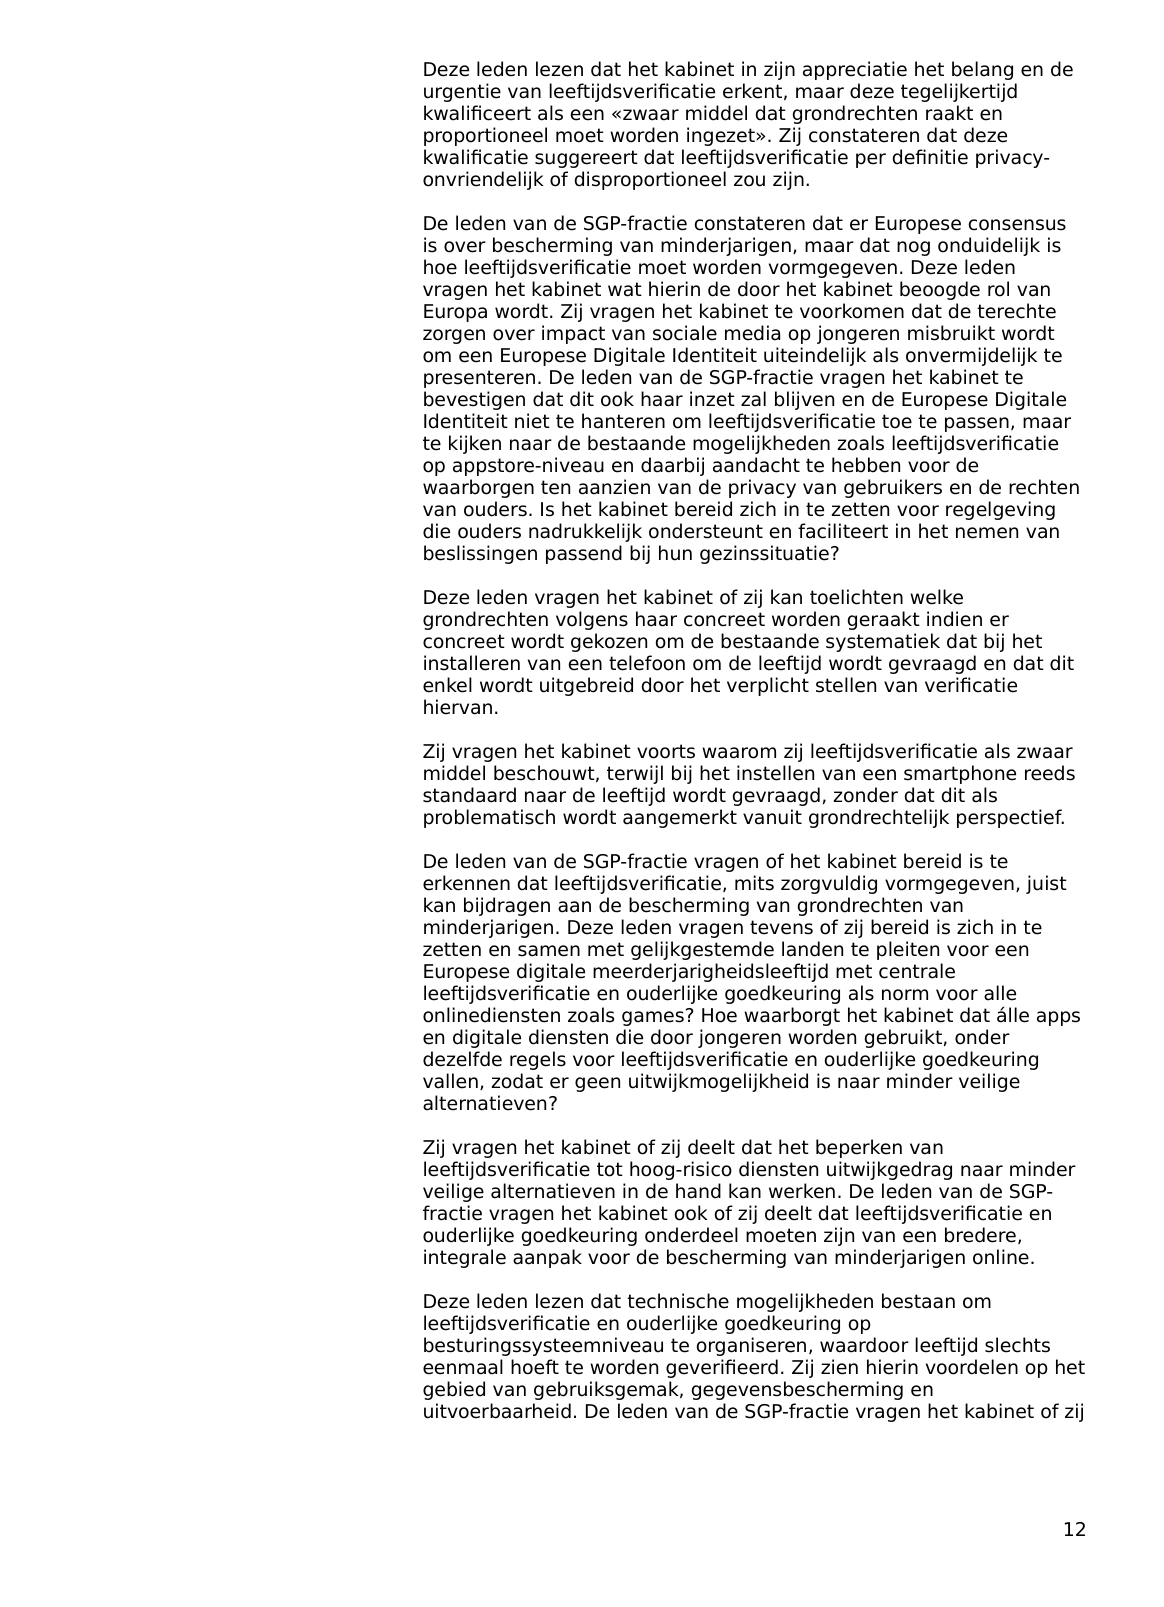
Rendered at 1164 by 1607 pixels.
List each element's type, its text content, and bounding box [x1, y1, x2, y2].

text Deze leden lezen dat technische mogelijkheden bestaan om leeftijdsverificatie en ouderlijke goedkeuring op besturingssysteemniveau te organiseren, waardoor leeftijd slechts eenmaal hoeft te worden geverifieerd. Zij zien hierin voordelen op het gebied van gebruiksgemak, gegevensbescherming en uitvoerbaarheid. De leden van de SGP-fractie vragen het kabinet of zij [422, 1291, 1087, 1423]
text De leden van de SGP-fractie vragen of het kabinet bereid is te erkennen dat leeftijdsverificatie, mits zorgvuldig vormgegeven, juist kan bijdragen aan de bescherming van grondrechten van minderjarigen. Deze leden vragen tevens of zij bereid is zich in te zetten en samen met gelijkgestemde landen te pleiten voor een Europese digitale meerderjarigheidsleeftijd met centrale leeftijdsverificatie en ouderlijke goedkeuring als norm voor alle onlinediensten zoals games? Hoe waarborgt het kabinet dat álle apps en digitale diensten die door jongeren worden gebruikt, onder dezelfde regels voor leeftijdsverificatie en ouderlijke goedkeuring vallen, zodat er geen uitwijkmogelijkheid is naar minder veilige alternatieven? [422, 851, 1087, 1115]
text Deze leden vragen het kabinet of zij kan toelichten welke grondrechten volgens haar concreet worden geraakt indien er concreet wordt gekozen om de bestaande systematiek dat bij het installeren van een telefoon om de leeftijd wordt gevraagd en dat dit enkel wordt uitgebreid door het verplicht stellen van verificatie hiervan. [422, 587, 1087, 719]
text Zij vragen het kabinet voorts waarom zij leeftijdsverificatie als zwaar middel beschouwt, terwijl bij het instellen van een smartphone reeds standaard naar de leeftijd wordt gevraagd, zonder dat dit als problematisch wordt aangemerkt vanuit grondrechtelijk perspectief. [422, 741, 1087, 829]
text De leden van de SGP-fractie constateren dat er Europese consensus is over bescherming van minderjarigen, maar dat nog onduidelijk is hoe leeftijdsverificatie moet worden vormgegeven. Deze leden vragen het kabinet wat hierin de door het kabinet beoogde rol van Europa wordt. Zij vragen het kabinet te voorkomen dat de terechte zorgen over impact van sociale media op jongeren misbruikt wordt om een Europese Digitale Identiteit uiteindelijk als onvermijdelijk te presenteren. De leden van de SGP-fractie vragen het kabinet te bevestigen dat dit ook haar inzet zal blijven en de Europese Digitale Identiteit niet te hanteren om leeftijdsverificatie toe te passen, maar te kijken naar de bestaande mogelijkheden zoals leeftijdsverificatie op appstore-niveau en daarbij aandacht te hebben voor de waarborgen ten aanzien van de privacy van gebruikers en de rechten van ouders. Is het kabinet bereid zich in te zetten voor regelgeving die ouders nadrukkelijk ondersteunt en faciliteert in het nemen van beslissingen passend bij hun gezinssituatie? [422, 213, 1087, 565]
text Zij vragen het kabinet of zij deelt dat het beperken van leeftijdsverificatie tot hoog-risico diensten uitwijkgedrag naar minder veilige alternatieven in de hand kan werken. De leden van de SGP-fractie vragen het kabinet ook of zij deelt dat leeftijdsverificatie en ouderlijke goedkeuring onderdeel moeten zijn van een bredere, integrale aanpak voor de bescherming van minderjarigen online. [422, 1137, 1087, 1269]
text Deze leden lezen dat het kabinet in zijn appreciatie het belang en de urgentie van leeftijdsverificatie erkent, maar deze tegelijkertijd kwalificeert als een «zwaar middel dat grondrechten raakt en proportioneel moet worden ingezet». Zij constateren dat deze kwalificatie suggereert dat leeftijdsverificatie per definitie privacy-onvriendelijk of disproportioneel zou zijn. [422, 59, 1087, 191]
